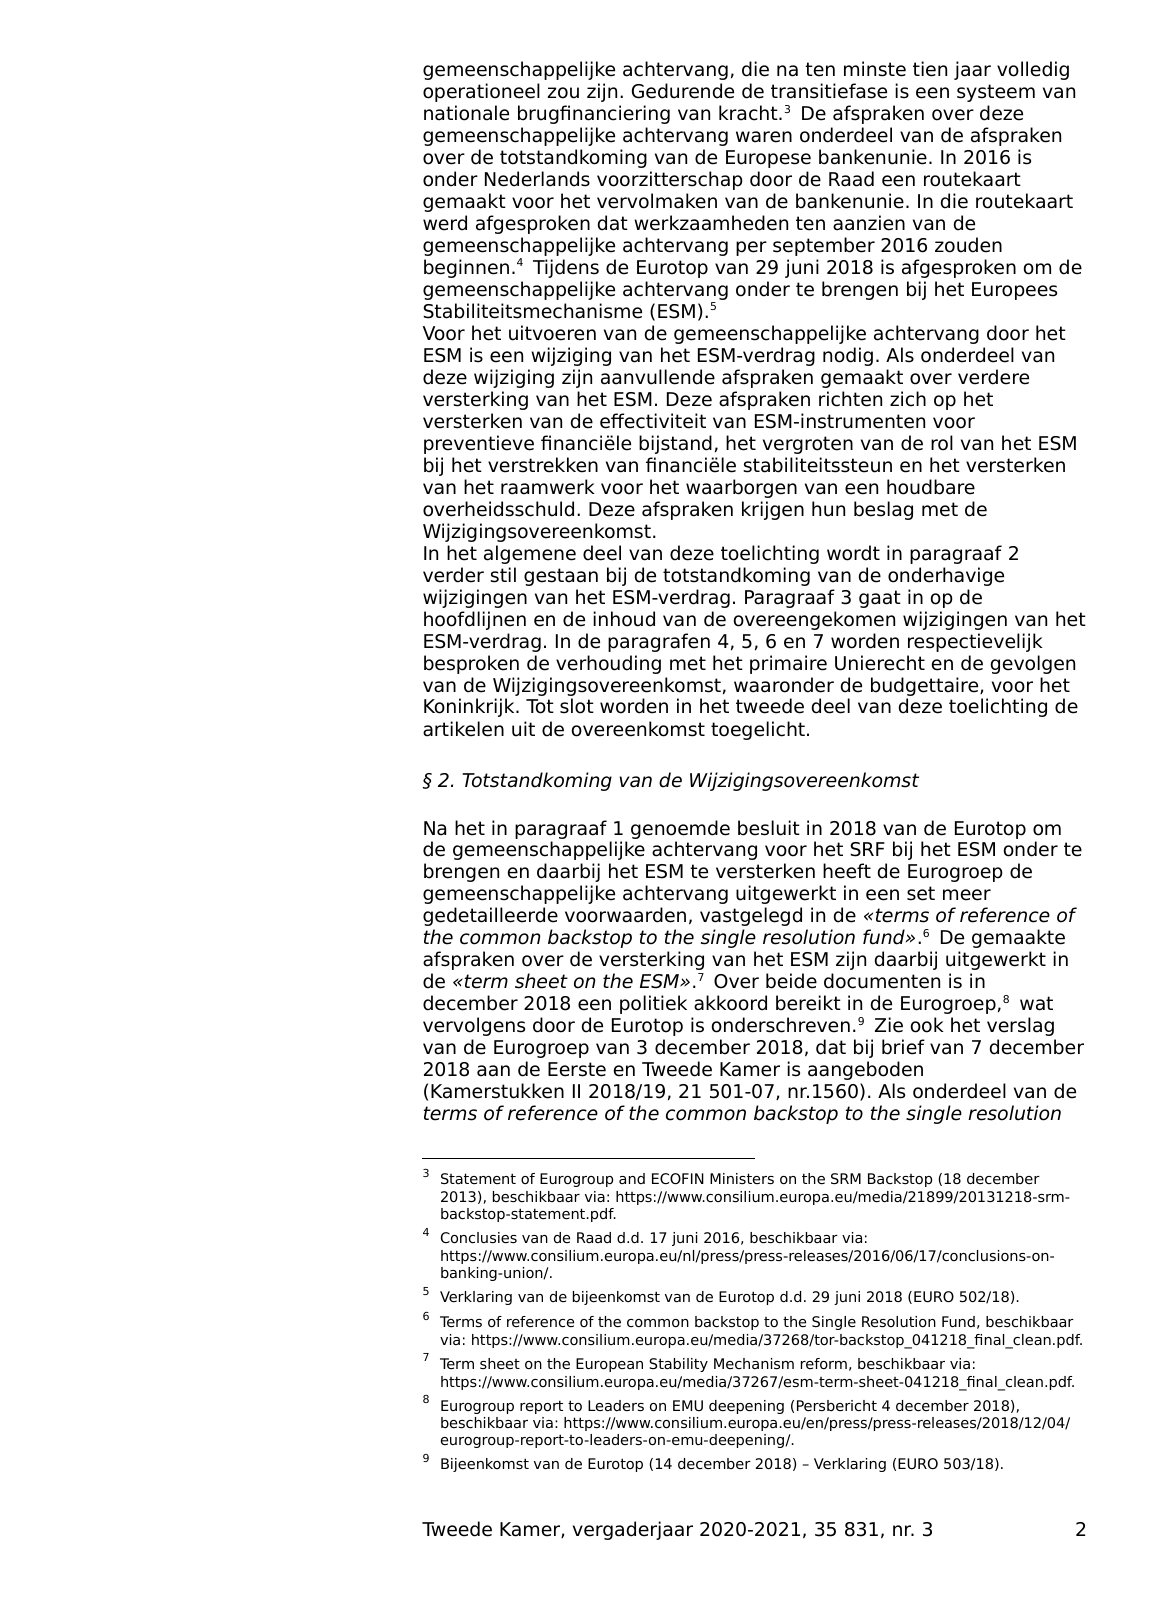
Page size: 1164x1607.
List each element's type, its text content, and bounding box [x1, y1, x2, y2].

text Eurogroup report to Leaders on EMU deepening (Persbericht 4 december 2018), beschikbaar via: https://www.consilium.europa.eu/en/press/press-releases/2018/12/04/eurogroup-report-to-leaders-on-emu-deepening/. [422, 1393, 1087, 1449]
text Bijeenkomst van de Eurotop (14 december 2018) – Verklaring (EURO 503/18). [422, 1452, 1087, 1474]
text Terms of reference of the common backstop to the Single Resolution Fund, beschikbaar via: https://www.consilium.europa.eu/media/37268/tor-backstop_041218_final_clean.pdf. [422, 1310, 1087, 1349]
text Verklaring van de bijeenkomst van de Eurotop d.d. 29 juni 2018 (EURO 502/18). [422, 1285, 1087, 1307]
text Conclusies van de Raad d.d. 17 juni 2016, beschikbaar via: https://www.consilium.europa.eu/nl/press/press-releases/2016/06/17/conclusions-on-banking-union/. [422, 1226, 1087, 1282]
text Term sheet on the European Stability Mechanism reform, beschikbaar via: https://www.consilium.europa.eu/media/37267/esm-term-sheet-041218_final_clean.pdf. [422, 1352, 1087, 1391]
text gemeenschappelijke achtervang, die na ten minste tien jaar volledig operationeel zou zijn. Gedurende de transitiefase is een systeem van nationale brugfinanciering van kracht. De afspraken over deze gemeenschappelijke achtervang waren onderdeel van de afspraken over de totstandkoming van de Europese bankenunie. In 2016 is onder Nederlands voorzitterschap door de Raad een routekaart gemaakt voor het vervolmaken van de bankenunie. In die routekaart werd afgesproken dat werkzaamheden ten aanzien van de gemeenschappelijke achtervang per september 2016 zouden beginnen. Tijdens de Eurotop van 29 juni 2018 is afgesproken om de gemeenschappelijke achtervang onder te brengen bij het Europees Stabiliteitsmechanisme (ESM). [422, 59, 1087, 323]
text Na het in paragraaf 1 genoemde besluit in 2018 van de Eurotop om de gemeenschappelijke achtervang voor het SRF bij het ESM onder te brengen en daarbij het ESM te versterken heeft de Eurogroep de gemeenschappelijke achtervang uitgewerkt in een set meer gedetailleerde voorwaarden, vastgelegd in de «terms of reference of the common backstop to the single resolution fund». De gemaakte afspraken over de versterking van het ESM zijn daarbij uitgewerkt in de «term sheet on the ESM». Over beide documenten is in december 2018 een politiek akkoord bereikt in de Eurogroep, wat vervolgens door de Eurotop is onderschreven. Zie ook het verslag van de Eurogroep van 3 december 2018, dat bij brief van 7 december 2018 aan de Eerste en Tweede Kamer is aangeboden (Kamerstukken II 2018/19, 21 501-07, nr.1560). Als onderdeel van de terms of reference of the common backstop to the single resolution [422, 817, 1087, 1125]
subtitle § 2. Totstandkoming van de Wijzigingsovereenkomst [422, 770, 1087, 792]
text Statement of Eurogroup and ECOFIN Ministers on the SRM Backstop (18 december 2013), beschikbaar via: https://www.consilium.europa.eu/media/21899/20131218-srm-backstop-statement.pdf. [422, 1167, 1087, 1223]
text Voor het uitvoeren van de gemeenschappelijke achtervang door het ESM is een wijziging van het ESM-verdrag nodig. Als onderdeel van deze wijziging zijn aanvullende afspraken gemaakt over verdere versterking van het ESM. Deze afspraken richten zich op het versterken van de effectiviteit van ESM-instrumenten voor preventieve financiële bijstand, het vergroten van de rol van het ESM bij het verstrekken van financiële stabiliteitssteun en het versterken van het raamwerk voor het waarborgen van een houdbare overheidsschuld. Deze afspraken krijgen hun beslag met de Wijzigingsovereenkomst. [422, 323, 1087, 543]
text In het algemene deel van deze toelichting wordt in paragraaf 2 verder stil gestaan bij de totstandkoming van de onderhavige wijzigingen van het ESM-verdrag. Paragraaf 3 gaat in op de hoofdlijnen en de inhoud van de overeengekomen wijzigingen van het ESM-verdrag. In de paragrafen 4, 5, 6 en 7 worden respectievelijk besproken de verhouding met het primaire Unierecht en de gevolgen van de Wijzigingsovereenkomst, waaronder de budgettaire, voor het Koninkrijk. Tot slot worden in het tweede deel van deze toelichting de artikelen uit de overeenkomst toegelicht. [422, 543, 1087, 740]
